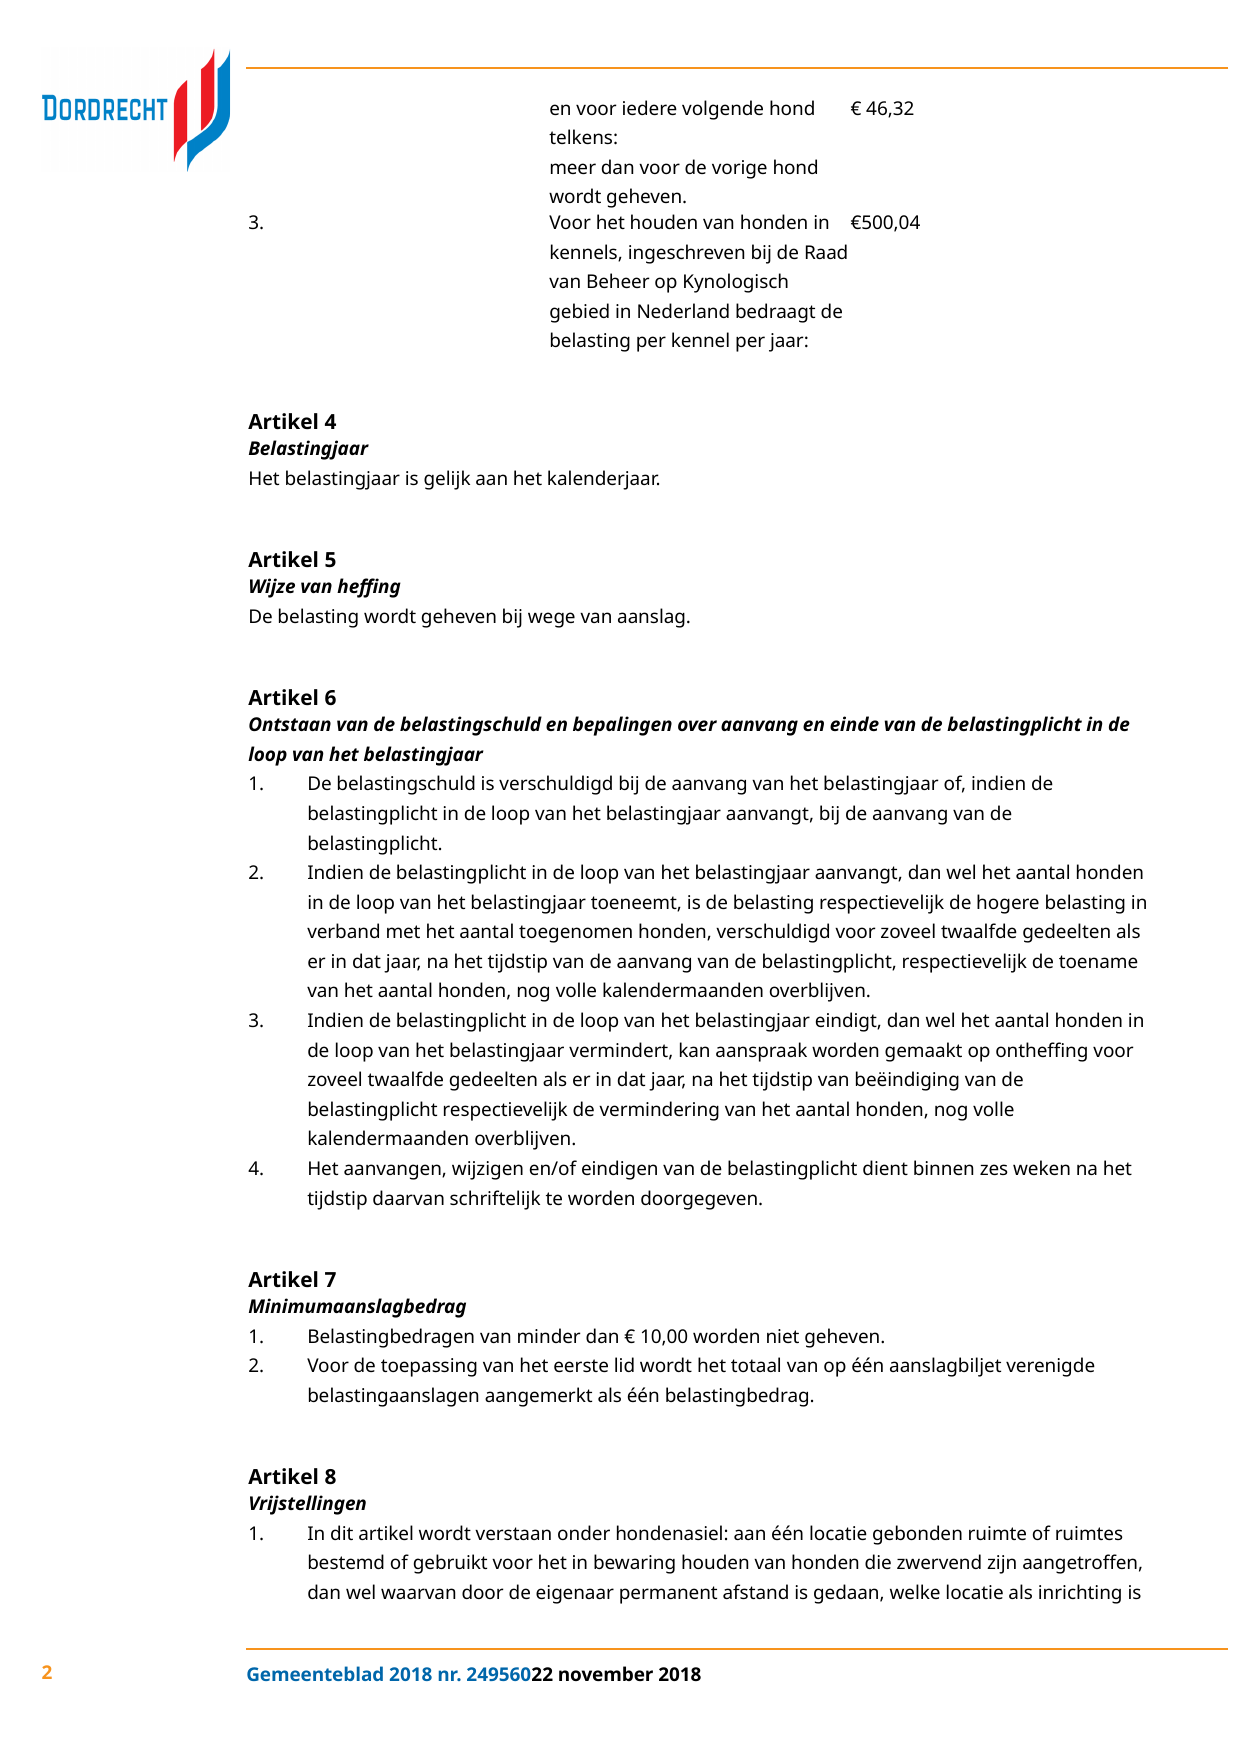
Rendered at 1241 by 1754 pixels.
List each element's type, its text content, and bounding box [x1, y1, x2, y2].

list Belastingbedragen van minder dan € 10,00 worden niet geheven. [248, 1323, 1152, 1348]
text Het belastingjaar is gelijk aan het kalenderjaar. [248, 465, 1152, 491]
text Minimumaanslagbedrag [248, 1293, 1152, 1319]
text De belasting wordt geheven bij wege van aanslag. [248, 603, 1152, 629]
text Artikel 8 [248, 1462, 1152, 1490]
text Artikel 7 [248, 1265, 1152, 1293]
list Voor de toepassing van het eerste lid wordt het totaal van op één aanslagbiljet verenigde belastingaanslagen aangemerkt als één belastingbedrag. [248, 1352, 1152, 1408]
table_cell €500,04 [850, 209, 1152, 353]
text Artikel 6 [248, 683, 1152, 711]
table_cell 3. [248, 209, 549, 353]
list Het aanvangen, wijzigen en/of eindigen van de belastingplicht dient binnen zes weken na het tijdstip daarvan schriftelijk te worden doorgegeven. [248, 1155, 1152, 1211]
table_cell Voor het houden van honden in kennels, ingeschreven bij de Raad van Beheer op Kynologisch gebied in Nederland bedraagt de belasting per kennel per jaar: [549, 209, 850, 353]
table_cell en voor iedere volgende hond telkens: meer dan voor de vorige hond wordt geheven. [549, 95, 850, 209]
list De belastingschuld is verschuldigd bij de aanvang van het belastingjaar of, indien de belastingplicht in de loop van het belastingjaar aanvangt, bij de aanvang van de belastingplicht. [248, 771, 1152, 856]
text Ontstaan van de belastingschuld en bepalingen over aanvang en einde van de belastingplicht in de loop van het belastingjaar [248, 711, 1152, 767]
text Wijze van heffing [248, 573, 1152, 599]
list In dit artikel wordt verstaan onder hondenasiel: aan één locatie gebonden ruimte of ruimtes bestemd of gebruikt voor het in bewaring houden van honden die zwervend zijn aangetroffen, dan wel waarvan door de eigenaar permanent afstand is gedaan, welke locatie als inrichting is [248, 1520, 1152, 1605]
text Artikel 4 [248, 407, 1152, 435]
list Indien de belastingplicht in de loop van het belastingjaar eindigt, dan wel het aantal honden in de loop van het belastingjaar vermindert, kan aanspraak worden gemaakt op ontheffing voor zoveel twaalfde gedeelten als er in dat jaar, na het tijdstip van beëindiging van de belastingplicht respectievelijk de vermindering van het aantal honden, nog volle kalendermaanden overblijven. [248, 1007, 1152, 1151]
table_cell [248, 95, 549, 209]
text Artikel 5 [248, 545, 1152, 573]
text Vrijstellingen [248, 1490, 1152, 1516]
table_cell € 46,32 [850, 95, 1152, 209]
picture [41, 47, 231, 172]
list Indien de belastingplicht in de loop van het belastingjaar aanvangt, dan wel het aantal honden in de loop van het belastingjaar toeneemt, is de belasting respectievelijk de hogere belasting in verband met het aantal toegenomen honden, verschuldigd voor zoveel twaalfde gedeelten als er in dat jaar, na het tijdstip van de aanvang van de belastingplicht, respectievelijk de toename van het aantal honden, nog volle kalendermaanden overblijven. [248, 859, 1152, 1003]
text Belastingjaar [248, 435, 1152, 461]
